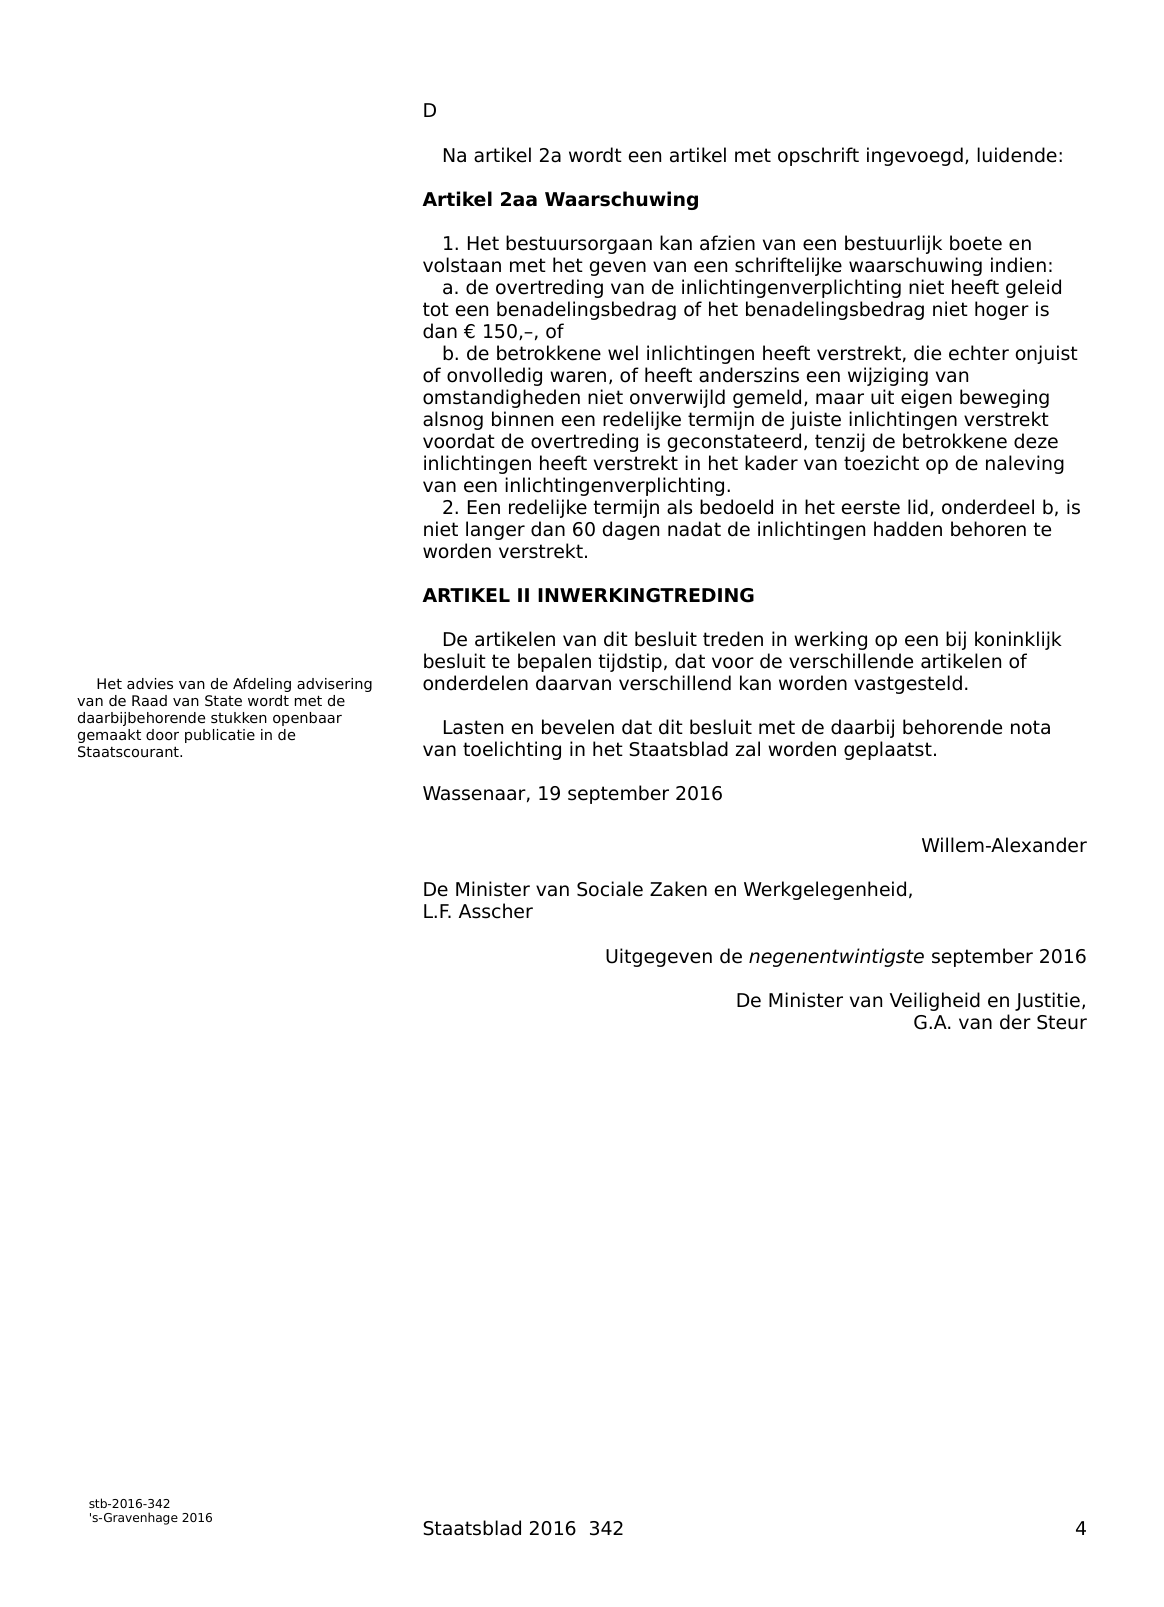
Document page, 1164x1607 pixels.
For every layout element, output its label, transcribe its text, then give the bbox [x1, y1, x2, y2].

text De Minister van Sociale Zaken en Werkgelegenheid, L.F. Asscher [422, 879, 1087, 923]
text Na artikel 2a wordt een artikel met opschrift ingevoegd, luidende: [422, 144, 1087, 167]
text 's-Gravenhage 2016 [88, 1511, 323, 1525]
text D [422, 100, 1087, 122]
text b. de betrokkene wel inlichtingen heeft verstrekt, die echter onjuist of onvolledig waren, of heeft anderszins een wijziging van omstandigheden niet onverwijld gemeld, maar uit eigen beweging alsnog binnen een redelijke termijn de juiste inlichtingen verstrekt voordat de overtreding is geconstateerd, tenzij de betrokkene deze inlichtingen heeft verstrekt in het kader van toezicht op de naleving van een inlichtingenverplichting. [422, 343, 1087, 497]
text Wassenaar, 19 september 2016 [422, 783, 1087, 805]
text De Minister van Veiligheid en Justitie, G.A. van der Steur [422, 990, 1087, 1034]
text 2. Een redelijke termijn als bedoeld in het eerste lid, onderdeel b, is niet langer dan 60 dagen nadat de inlichtingen hadden behoren te worden verstrekt. [422, 497, 1087, 563]
text De artikelen van dit besluit treden in werking op een bij koninklijk besluit te bepalen tijdstip, dat voor de verschillende artikelen of onderdelen daarvan verschillend kan worden vastgesteld. [422, 629, 1087, 695]
text 1. Het bestuursorgaan kan afzien van een bestuurlijk boete en volstaan met het geven van een schriftelijke waarschuwing indien: [422, 233, 1087, 277]
text Lasten en bevelen dat dit besluit met de daarbij behorende nota van toelichting in het Staatsblad zal worden geplaatst. [422, 717, 1087, 761]
text a. de overtreding van de inlichtingenverplichting niet heeft geleid tot een benadelingsbedrag of het benadelingsbedrag niet hoger is dan € 150,–, of [422, 277, 1087, 343]
subtitle ARTIKEL II INWERKINGTREDING [422, 585, 1087, 607]
text Het advies van de Afdeling advisering van de Raad van State wordt met de daarbijbehorende stukken openbaar gemaakt door publicatie in de Staatscourant. [77, 676, 396, 761]
text Uitgegeven de negenentwintigste september 2016 [422, 946, 1087, 967]
text stb-2016-342 [88, 1497, 323, 1511]
subtitle Artikel 2aa Waarschuwing [422, 189, 1087, 211]
text Willem-Alexander [422, 835, 1087, 857]
